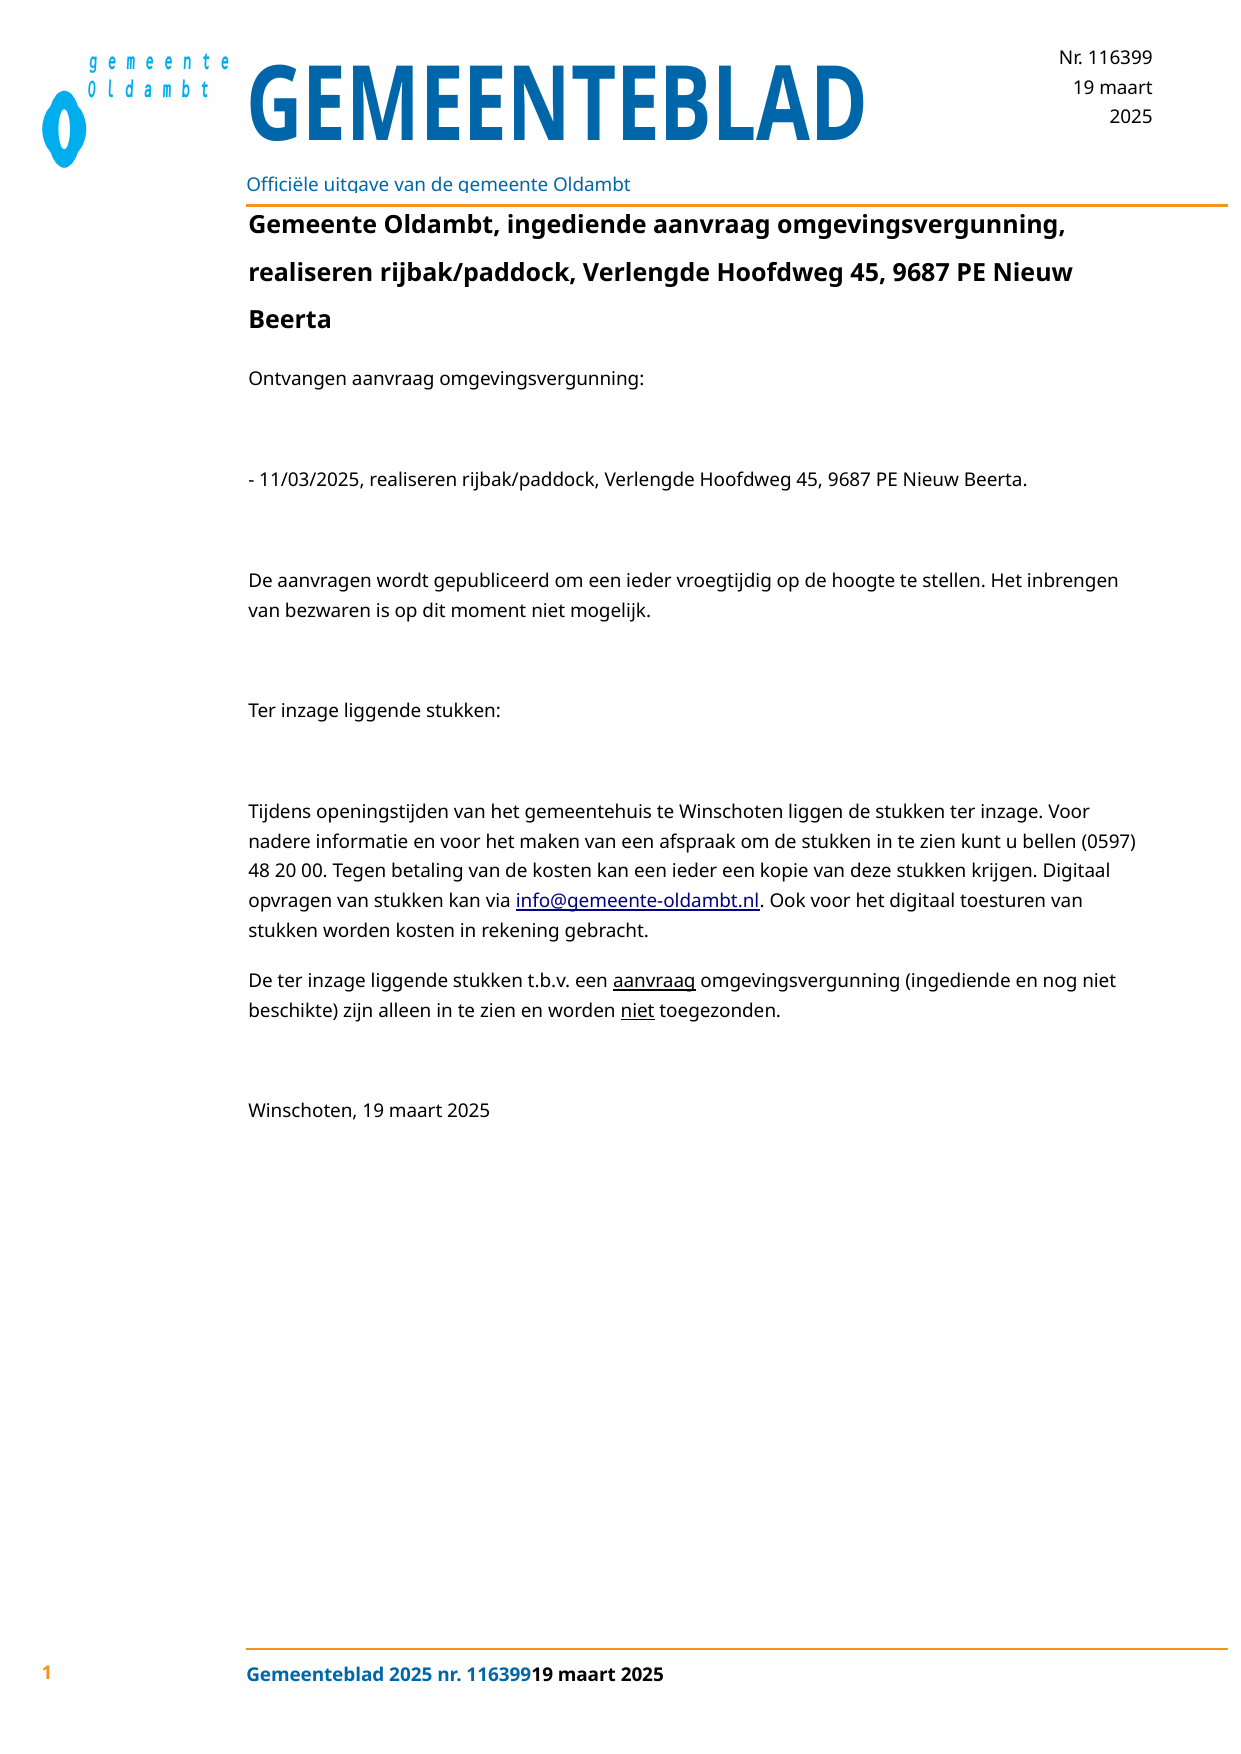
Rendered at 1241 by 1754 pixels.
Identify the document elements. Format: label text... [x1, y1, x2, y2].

text Tijdens openingstijden van het gemeentehuis te Winschoten liggen de stukken ter inzage. Voor nadere informatie en voor het maken van een afspraak om de stukken in te zien kunt u bellen (0597) 48 20 00. Tegen betaling van de kosten kan een ieder een kopie van deze stukken krijgen. Digitaal opvragen van stukken kan via info@gemeente-oldambt.nl. Ook voor het digitaal toesturen van stukken worden kosten in rekening gebracht. [248, 798, 1152, 942]
text De ter inzage liggende stukken t.b.v. een aanvraag omgevingsvergunning (ingediende en nog niet beschikte) zijn alleen in te zien en worden niet toegezonden. [248, 967, 1152, 1022]
picture [41, 47, 231, 172]
text - 11/03/2025, realiseren rijbak/paddock, Verlengde Hoofdweg 45, 9687 PE Nieuw Beerta. [248, 466, 1152, 492]
text Gemeente Oldambt, ingediende aanvraag omgevingsvergunning, realiseren rijbak/paddock, Verlengde Hoofdweg 45, 9687 PE Nieuw Beerta [248, 207, 1152, 336]
text De aanvragen wordt gepubliceerd om een ieder vroegtijdig op de hoogte te stellen. Het inbrengen van bezwaren is op dit moment niet mogelijk. [248, 567, 1152, 622]
text Ontvangen aanvraag omgevingsvergunning: [248, 366, 1152, 391]
text Winschoten, 19 maart 2025 [248, 1098, 1152, 1123]
text Ter inzage liggende stukken: [248, 698, 1152, 723]
